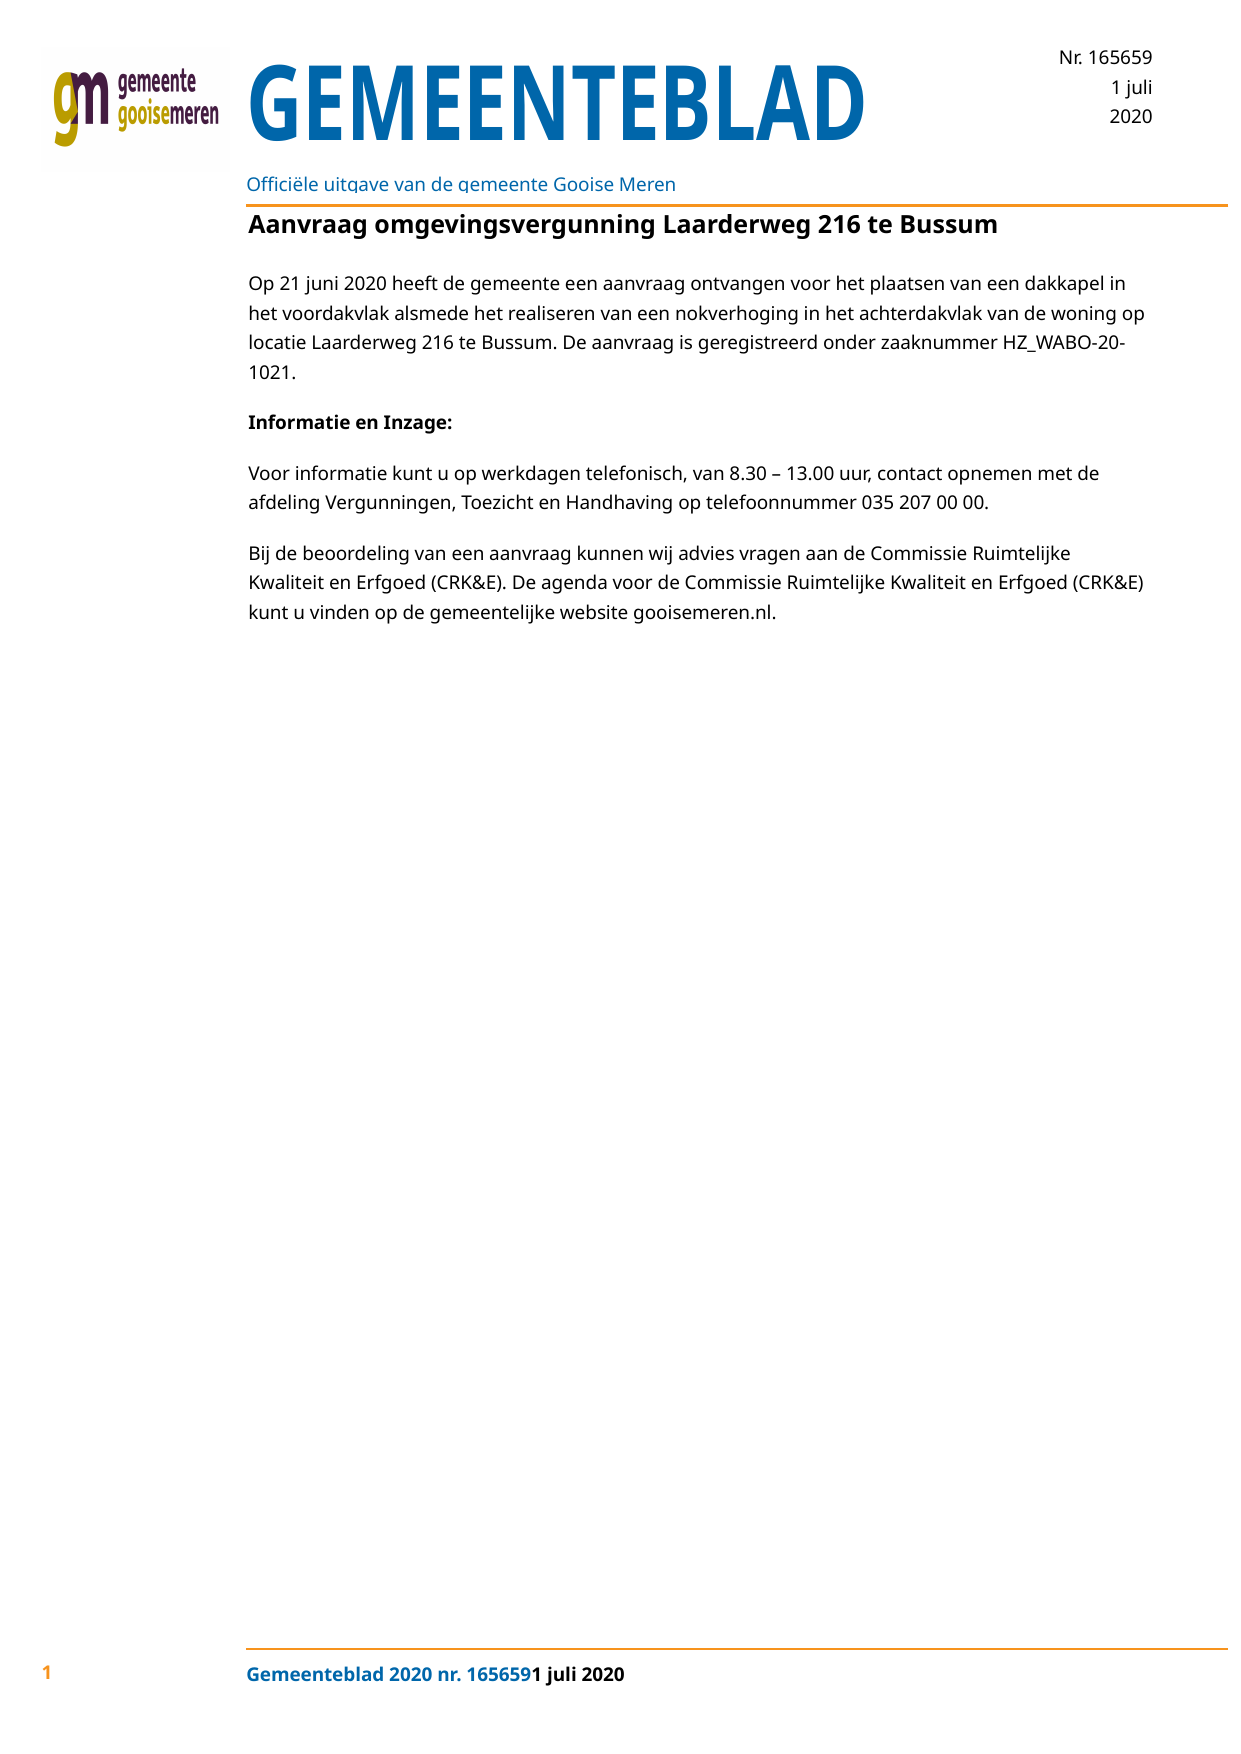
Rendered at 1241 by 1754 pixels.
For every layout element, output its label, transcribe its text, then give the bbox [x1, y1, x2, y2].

text Voor informatie kunt u op werkdagen telefonisch, van 8.30 – 13.00 uur, contact opnemen met de afdeling Vergunningen, Toezicht en Handhaving op telefoonnummer 035 207 00 00. [248, 460, 1152, 515]
text Aanvraag omgevingsvergunning Laarderweg 216 te Bussum [248, 207, 1152, 241]
text Bij de beoordeling van een aanvraag kunnen wij advies vragen aan de Commissie Ruimtelijke Kwaliteit en Erfgoed (CRK&E). De agenda voor de Commissie Ruimtelijke Kwaliteit en Erfgoed (CRK&E) kunt u vinden op de gemeentelijke website gooisemeren.nl. [248, 540, 1152, 625]
picture [41, 47, 231, 172]
text Op 21 juni 2020 heeft de gemeente een aanvraag ontvangen voor het plaatsen van een dakkapel in het voordakvlak alsmede het realiseren van een nokverhoging in het achterdakvlak van de woning op locatie Laarderweg 216 te Bussum. De aanvraag is geregistreerd onder zaaknummer HZ_WABO-20-1021. [248, 270, 1152, 385]
text Informatie en Inzage: [248, 409, 1152, 435]
